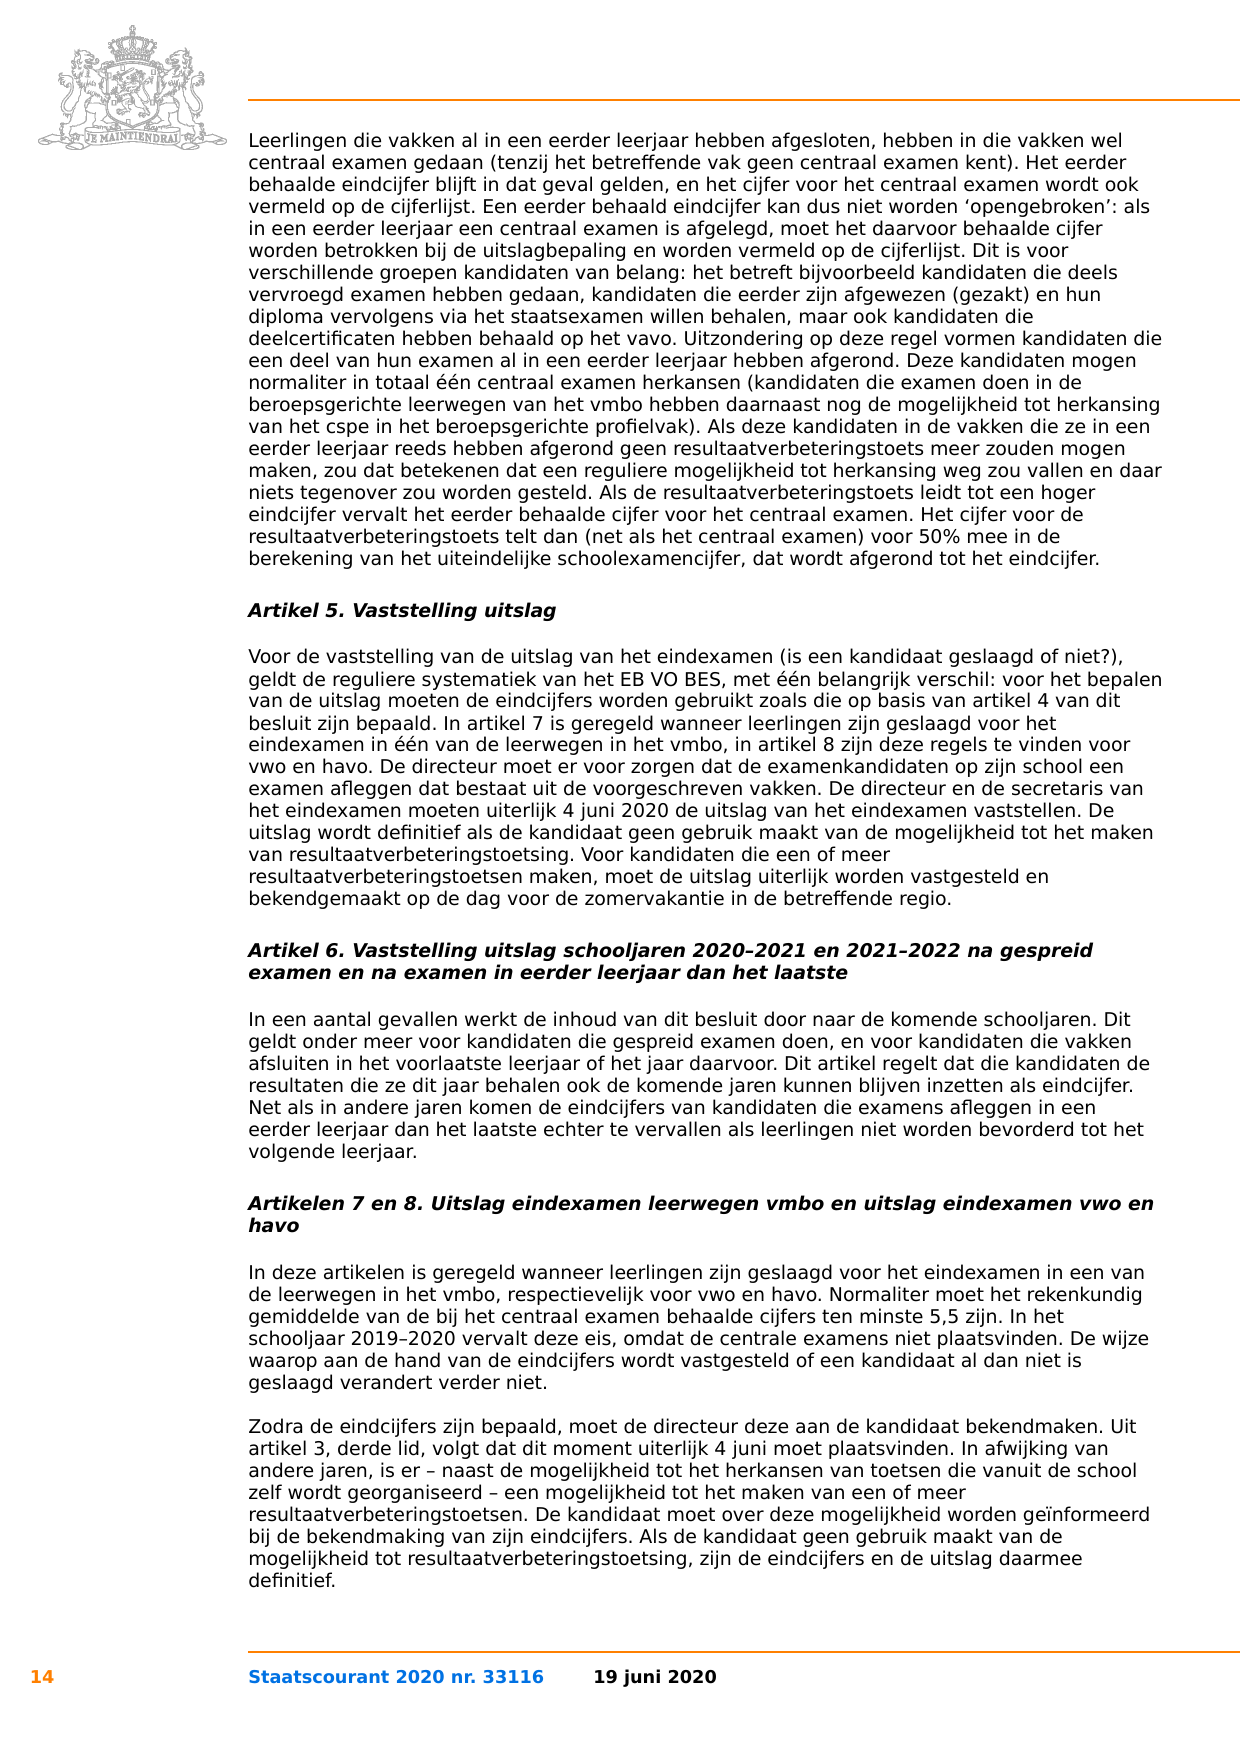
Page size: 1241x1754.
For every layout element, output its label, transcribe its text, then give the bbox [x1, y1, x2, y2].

text Voor de vaststelling van de uitslag van het eindexamen (is een kandidaat geslaagd of niet?), geldt de reguliere systematiek van het EB VO BES, met één belangrijk verschil: voor het bepalen van de uitslag moeten de eindcijfers worden gebruikt zoals die op basis van artikel 4 van dit besluit zijn bepaald. In artikel 7 is geregeld wanneer leerlingen zijn geslaagd voor het eindexamen in één van de leerwegen in het vmbo, in artikel 8 zijn deze regels te vinden voor vwo en havo. De directeur moet er voor zorgen dat de examenkandidaten op zijn school een examen afleggen dat bestaat uit de voorgeschreven vakken. De directeur en de secretaris van het eindexamen moeten uiterlijk 4 juni 2020 de uitslag van het eindexamen vaststellen. De uitslag wordt definitief als de kandidaat geen gebruik maakt van de mogelijkheid tot het maken van resultaatverbeteringstoetsing. Voor kandidaten die een of meer resultaatverbeteringstoetsen maken, moet de uitslag uiterlijk worden vastgesteld en bekendgemaakt op de dag voor de zomervakantie in de betreffende regio. [248, 646, 1163, 910]
subtitle Artikelen 7 en 8. Uitslag eindexamen leerwegen vmbo en uitslag eindexamen vwo en havo [248, 1193, 1163, 1237]
picture [38, 25, 227, 150]
subtitle Artikel 6. Vaststelling uitslag schooljaren 2020–2021 en 2021–2022 na gespreid examen en na examen in eerder leerjaar dan het laatste [248, 940, 1163, 984]
subtitle Artikel 5. Vaststelling uitslag [248, 599, 1163, 621]
text Zodra de eindcijfers zijn bepaald, moet de directeur deze aan de kandidaat bekendmaken. Uit artikel 3, derde lid, volgt dat dit moment uiterlijk 4 juni moet plaatsvinden. In afwijking van andere jaren, is er – naast de mogelijkheid tot het herkansen van toetsen die vanuit de school zelf wordt georganiseerd – een mogelijkheid tot het maken van een of meer resultaatverbeteringstoetsen. De kandidaat moet over deze mogelijkheid worden geïnformeerd bij de bekendmaking van zijn eindcijfers. Als de kandidaat geen gebruik maakt van de mogelijkheid tot resultaatverbeteringstoetsing, zijn de eindcijfers en de uitslag daarmee definitief. [248, 1416, 1163, 1592]
text Leerlingen die vakken al in een eerder leerjaar hebben afgesloten, hebben in die vakken wel centraal examen gedaan (tenzij het betreffende vak geen centraal examen kent). Het eerder behaalde eindcijfer blijft in dat geval gelden, en het cijfer voor het centraal examen wordt ook vermeld op de cijferlijst. Een eerder behaald eindcijfer kan dus niet worden ‘opengebroken’: als in een eerder leerjaar een centraal examen is afgelegd, moet het daarvoor behaalde cijfer worden betrokken bij de uitslagbepaling en worden vermeld op de cijferlijst. Dit is voor verschillende groepen kandidaten van belang: het betreft bijvoorbeeld kandidaten die deels vervroegd examen hebben gedaan, kandidaten die eerder zijn afgewezen (gezakt) en hun diploma vervolgens via het staatsexamen willen behalen, maar ook kandidaten die deelcertificaten hebben behaald op het vavo. Uitzondering op deze regel vormen kandidaten die een deel van hun examen al in een eerder leerjaar hebben afgerond. Deze kandidaten mogen normaliter in totaal één centraal examen herkansen (kandidaten die examen doen in de beroepsgerichte leerwegen van het vmbo hebben daarnaast nog de mogelijkheid tot herkansing van het cspe in het beroepsgerichte profielvak). Als deze kandidaten in de vakken die ze in een eerder leerjaar reeds hebben afgerond geen resultaatverbeteringstoets meer zouden mogen maken, zou dat betekenen dat een reguliere mogelijkheid tot herkansing weg zou vallen en daar niets tegenover zou worden gesteld. Als de resultaatverbeteringstoets leidt tot een hoger eindcijfer vervalt het eerder behaalde cijfer voor het centraal examen. Het cijfer voor de resultaatverbeteringstoets telt dan (net als het centraal examen) voor 50% mee in de berekening van het uiteindelijke schoolexamencijfer, dat wordt afgerond tot het eindcijfer. [248, 130, 1163, 569]
text In een aantal gevallen werkt de inhoud van dit besluit door naar de komende schooljaren. Dit geldt onder meer voor kandidaten die gespreid examen doen, en voor kandidaten die vakken afsluiten in het voorlaatste leerjaar of het jaar daarvoor. Dit artikel regelt dat die kandidaten de resultaten die ze dit jaar behalen ook de komende jaren kunnen blijven inzetten als eindcijfer. Net als in andere jaren komen de eindcijfers van kandidaten die examens afleggen in een eerder leerjaar dan het laatste echter te vervallen als leerlingen niet worden bevorderd tot het volgende leerjaar. [248, 1009, 1163, 1163]
text In deze artikelen is geregeld wanneer leerlingen zijn geslaagd voor het eindexamen in een van de leerwegen in het vmbo, respectievelijk voor vwo en havo. Normaliter moet het rekenkundig gemiddelde van de bij het centraal examen behaalde cijfers ten minste 5,5 zijn. In het schooljaar 2019–2020 vervalt deze eis, omdat de centrale examens niet plaatsvinden. De wijze waarop aan de hand van de eindcijfers wordt vastgesteld of een kandidaat al dan niet is geslaagd verandert verder niet. [248, 1262, 1163, 1394]
